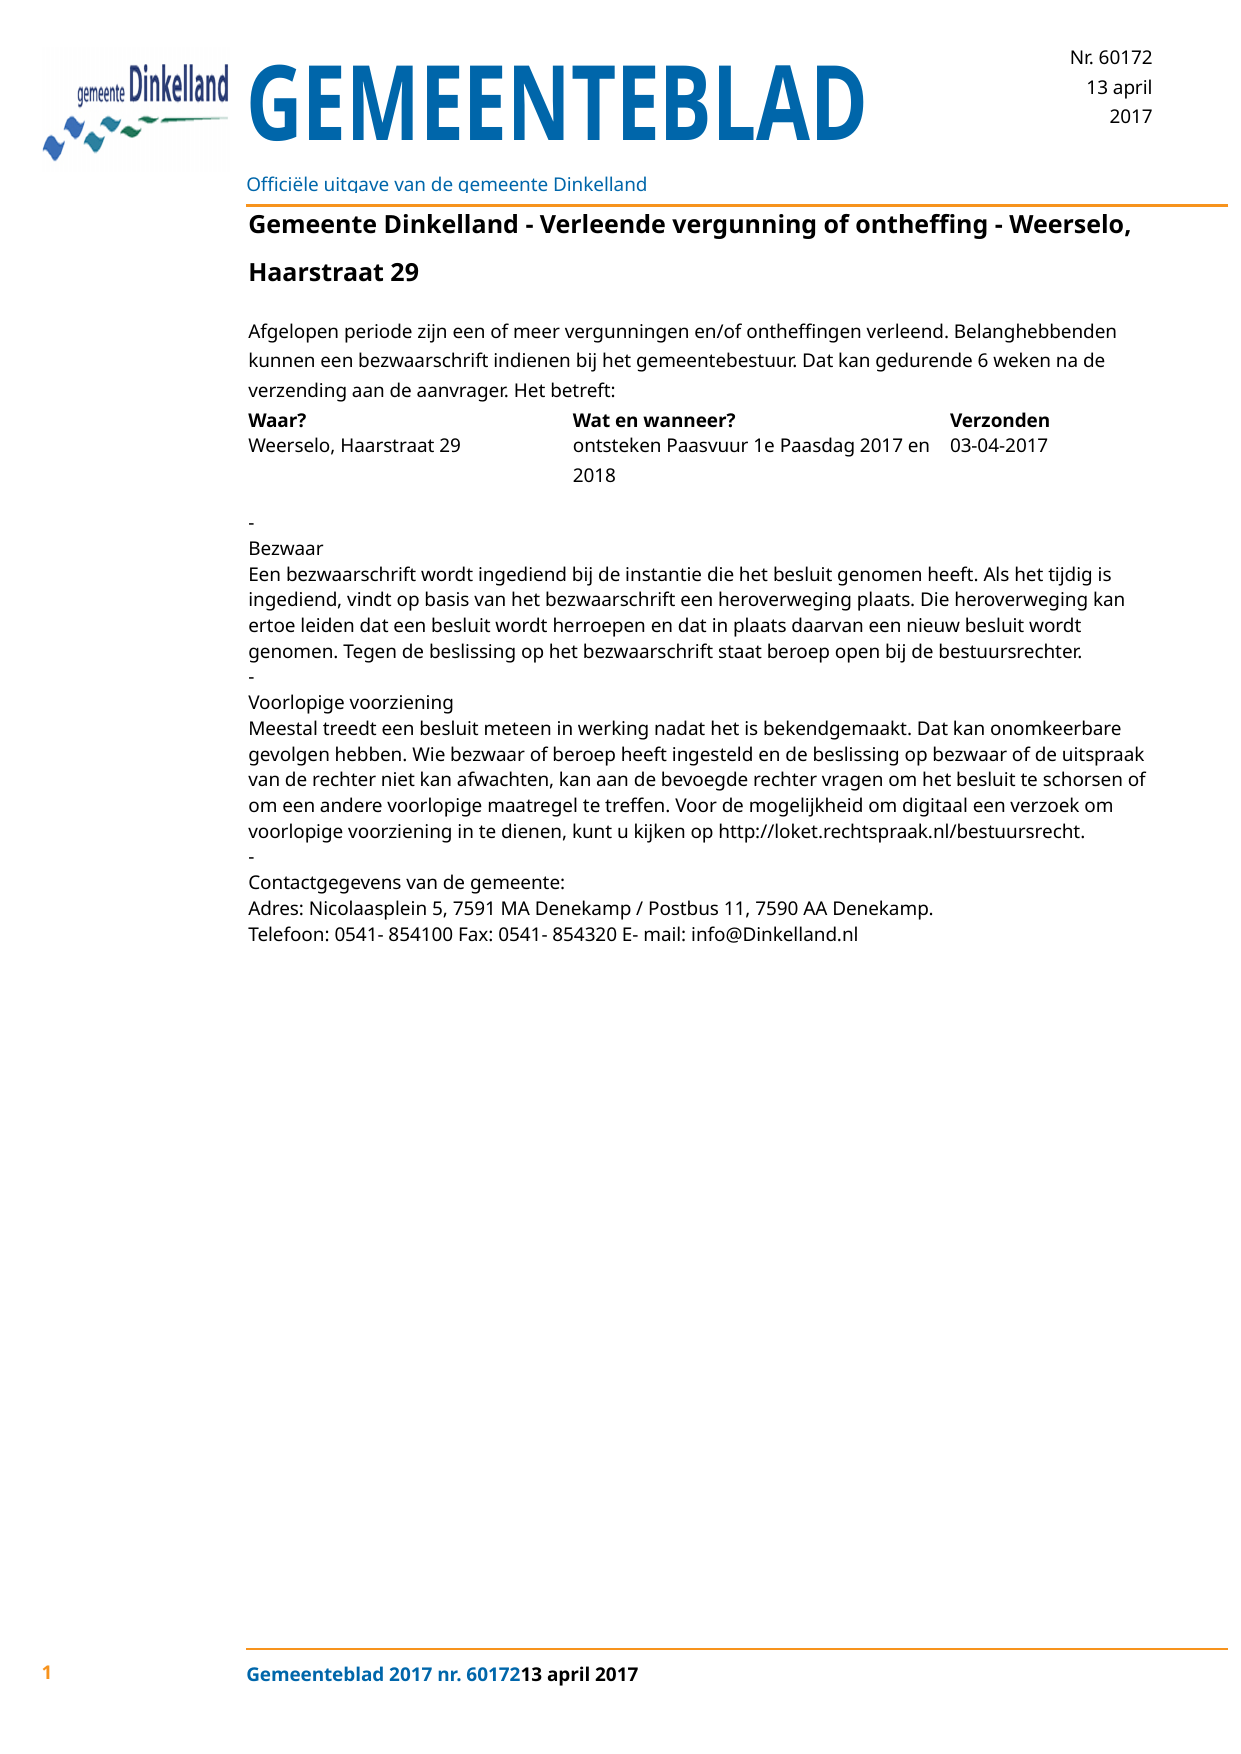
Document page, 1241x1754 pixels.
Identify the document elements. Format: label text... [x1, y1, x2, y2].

text Voorlopige voorziening [248, 689, 1152, 715]
table_header Wat en wanneer? [573, 407, 950, 432]
table_header Waar? [248, 407, 573, 432]
text Contactgegevens van de gemeente: [248, 869, 1152, 895]
text - [248, 664, 1152, 689]
text Adres: Nicolaasplein 5, 7591 MA Denekamp / Postbus 11, 7590 AA Denekamp. [248, 895, 1152, 921]
picture [41, 47, 231, 172]
table_header Verzonden [950, 407, 1152, 432]
table_cell Weerselo, Haarstraat 29 [248, 433, 573, 488]
text Telefoon: 0541- 854100 Fax: 0541- 854320 E- mail: info@Dinkelland.nl [248, 921, 1152, 947]
text Afgelopen periode zijn een of meer vergunningen en/of ontheffingen verleend. Belanghebbenden kunnen een bezwaarschrift indienen bij het gemeentebestuur. Dat kan gedurende 6 weken na de verzending aan de aanvrager. Het betreft: [248, 318, 1152, 403]
text Meestal treedt een besluit meteen in werking nadat het is bekendgemaakt. Dat kan onomkeerbare gevolgen hebben. Wie bezwaar of beroep heeft ingesteld en de beslissing op bezwaar of de uitspraak van de rechter niet kan afwachten, kan aan de bevoegde rechter vragen om het besluit te schorsen of om een andere voorlopige maatregel te treffen. Voor de mogelijkheid om digitaal een verzoek om voorlopige voorziening in te dienen, kunt u kijken op http://loket.rechtspraak.nl/bestuursrecht. [248, 715, 1152, 844]
table_cell ontsteken Paasvuur 1e Paasdag 2017 en 2018 [573, 433, 950, 488]
text - [248, 844, 1152, 869]
text - [248, 509, 1152, 535]
text Gemeente Dinkelland - Verleende vergunning of ontheffing - Weerselo, Haarstraat 29 [248, 207, 1152, 288]
text Bezwaar [248, 535, 1152, 561]
table_cell 03-04-2017 [950, 433, 1152, 488]
text Een bezwaarschrift wordt ingediend bij de instantie die het besluit genomen heeft. Als het tijdig is ingediend, vindt op basis van het bezwaarschrift een heroverweging plaats. Die heroverweging kan ertoe leiden dat een besluit wordt herroepen en dat in plaats daarvan een nieuw besluit wordt genomen. Tegen de beslissing op het bezwaarschrift staat beroep open bij de bestuursrechter. [248, 561, 1152, 664]
